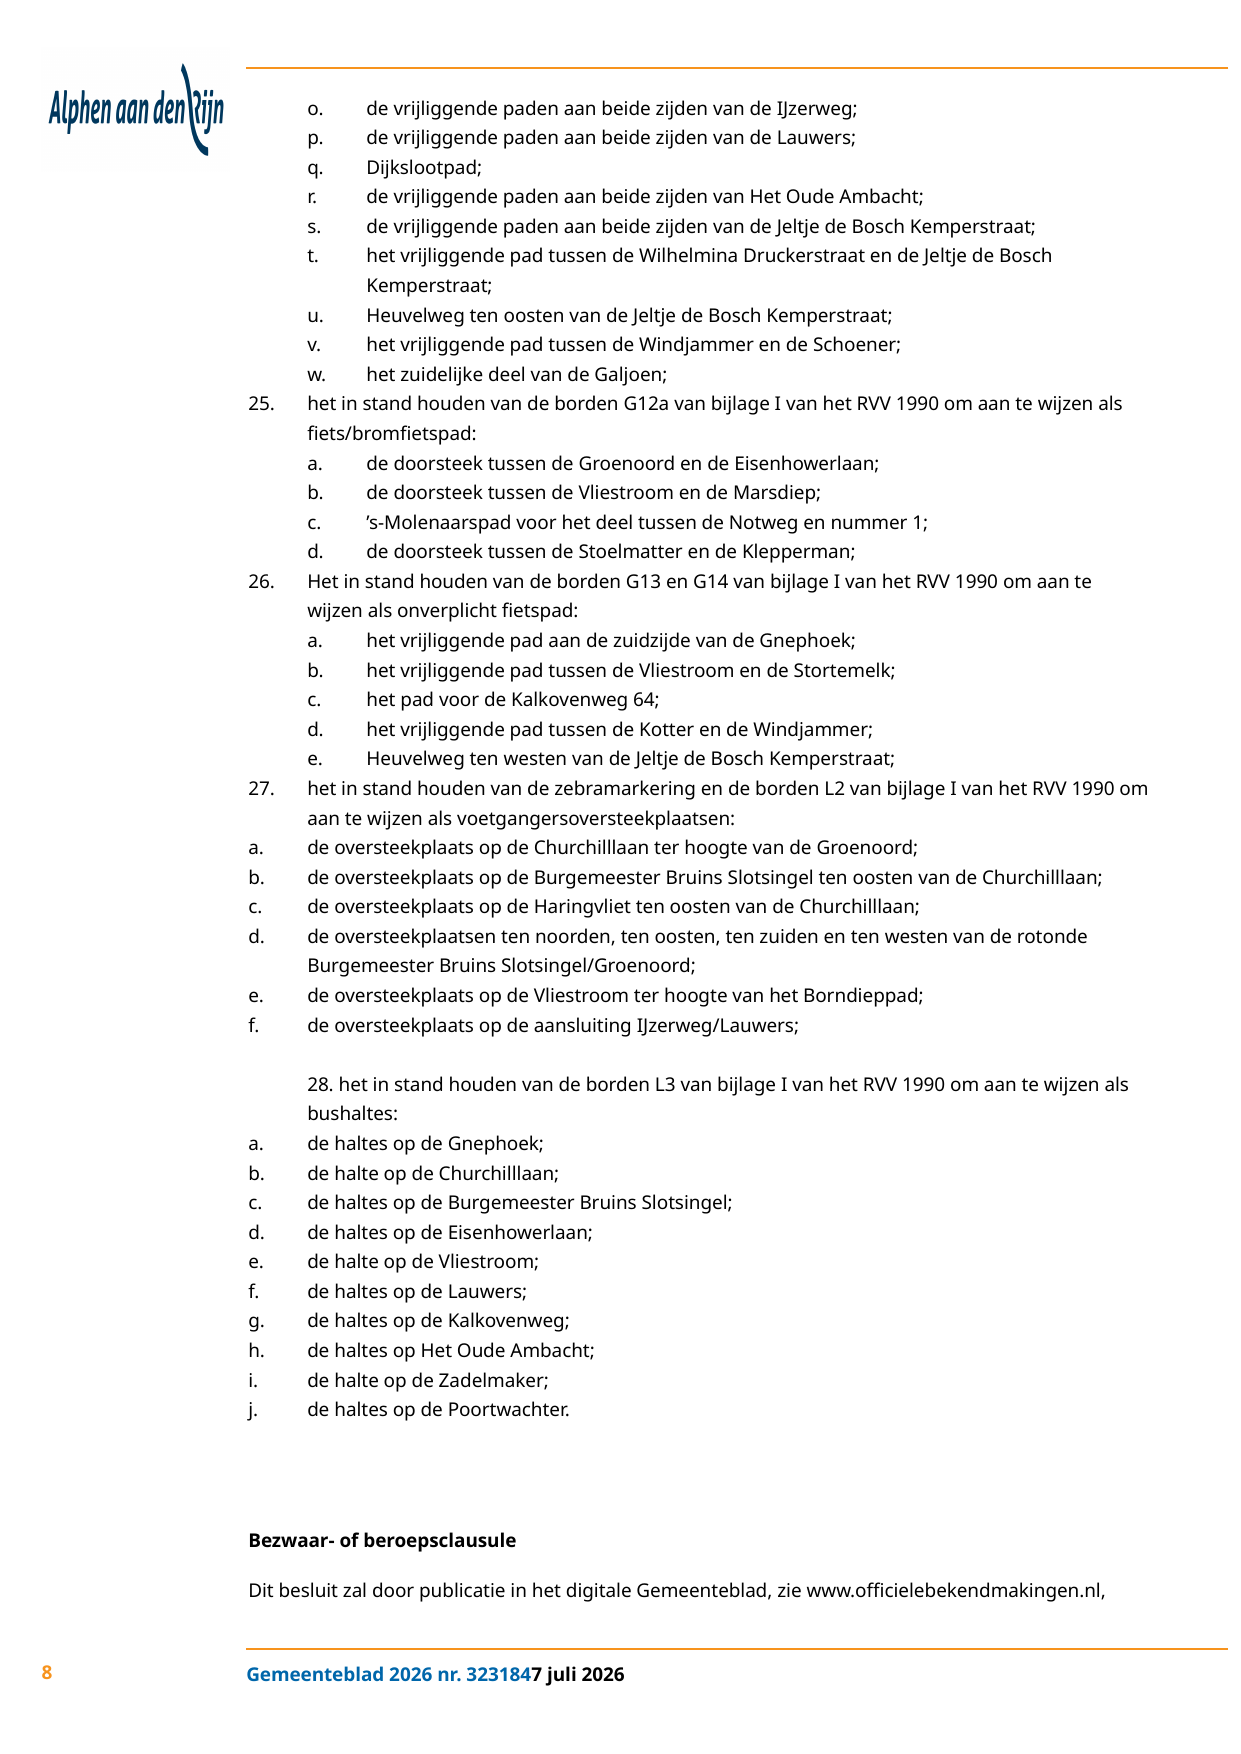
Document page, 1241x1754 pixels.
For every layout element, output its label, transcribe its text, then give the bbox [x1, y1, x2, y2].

list de halte op de Zadelmaker; [248, 1367, 1152, 1393]
list ’s-Molenaarspad voor het deel tussen de Notweg en nummer 1; [307, 509, 1152, 535]
list de oversteekplaats op de Vliestroom ter hoogte van het Borndieppad; [248, 982, 1152, 1008]
list het zuidelijke deel van de Galjoen; [307, 361, 1152, 387]
list het vrijliggende pad tussen de Wilhelmina Druckerstraat en de Jeltje de Bosch Kemperstraat; [307, 243, 1152, 298]
text Bezwaar- of beroepsclausule [248, 1527, 1152, 1553]
list de doorsteek tussen de Stoelmatter en de Klepperman; [307, 538, 1152, 564]
list de haltes op de Gnephoek; [248, 1130, 1152, 1156]
list de haltes op Het Oude Ambacht; [248, 1337, 1152, 1363]
list de vrijliggende paden aan beide zijden van de Lauwers; [307, 124, 1152, 150]
list het pad voor de Kalkovenweg 64; [307, 686, 1152, 712]
list de vrijliggende paden aan beide zijden van Het Oude Ambacht; [307, 183, 1152, 209]
list het vrijliggende pad tussen de Kotter en de Windjammer; [307, 716, 1152, 742]
list het vrijliggende pad tussen de Vliestroom en de Stortemelk; [307, 657, 1152, 683]
list de doorsteek tussen de Vliestroom en de Marsdiep; [307, 479, 1152, 505]
list Het in stand houden van de borden G13 en G14 van bijlage I van het RVV 1990 om aan te wijzen als onverplicht fietspad: [248, 568, 1152, 623]
list de oversteekplaats op de Haringvliet ten oosten van de Churchilllaan; [248, 893, 1152, 919]
list de halte op de Churchilllaan; [248, 1160, 1152, 1186]
list Dijkslootpad; [307, 154, 1152, 180]
list de haltes op de Burgemeester Bruins Slotsingel; [248, 1189, 1152, 1215]
list de oversteekplaats op de aansluiting IJzerweg/Lauwers; [248, 1012, 1152, 1038]
list de vrijliggende paden aan beide zijden van de Jeltje de Bosch Kemperstraat; [307, 213, 1152, 239]
list het in stand houden van de borden G12a van bijlage I van het RVV 1990 om aan te wijzen als fiets/bromfietspad: [248, 391, 1152, 446]
list de haltes op de Poortwachter. [248, 1396, 1152, 1422]
list het vrijliggende pad tussen de Windjammer en de Schoener; [307, 331, 1152, 357]
list de oversteekplaatsen ten noorden, ten oosten, ten zuiden en ten westen van de rotonde Burgemeester Bruins Slotsingel/Groenoord; [248, 923, 1152, 978]
list het in stand houden van de zebramarkering en de borden L2 van bijlage I van het RVV 1990 om aan te wijzen als voetgangersoversteekplaatsen: [248, 775, 1152, 831]
list de halte op de Vliestroom; [248, 1248, 1152, 1274]
list Heuvelweg ten westen van de Jeltje de Bosch Kemperstraat; [307, 746, 1152, 771]
list 28. het in stand houden van de borden L3 van bijlage I van het RVV 1990 om aan te wijzen als bushaltes: [248, 1071, 1152, 1126]
list de oversteekplaats op de Churchilllaan ter hoogte van de Groenoord; [248, 834, 1152, 860]
list de doorsteek tussen de Groenoord en de Eisenhowerlaan; [307, 450, 1152, 476]
list de haltes op de Lauwers; [248, 1278, 1152, 1304]
list de haltes op de Kalkovenweg; [248, 1308, 1152, 1333]
list Heuvelweg ten oosten van de Jeltje de Bosch Kemperstraat; [307, 302, 1152, 328]
list de oversteekplaats op de Burgemeester Bruins Slotsingel ten oosten van de Churchilllaan; [248, 864, 1152, 890]
text Dit besluit zal door publicatie in het digitale Gemeenteblad, zie www.officielebekendmakingen.nl, [248, 1577, 1152, 1603]
list het vrijliggende pad aan de zuidzijde van de Gnephoek; [307, 627, 1152, 653]
list de haltes op de Eisenhowerlaan; [248, 1219, 1152, 1245]
picture [41, 47, 231, 172]
list de vrijliggende paden aan beide zijden van de IJzerweg; [307, 95, 1152, 121]
